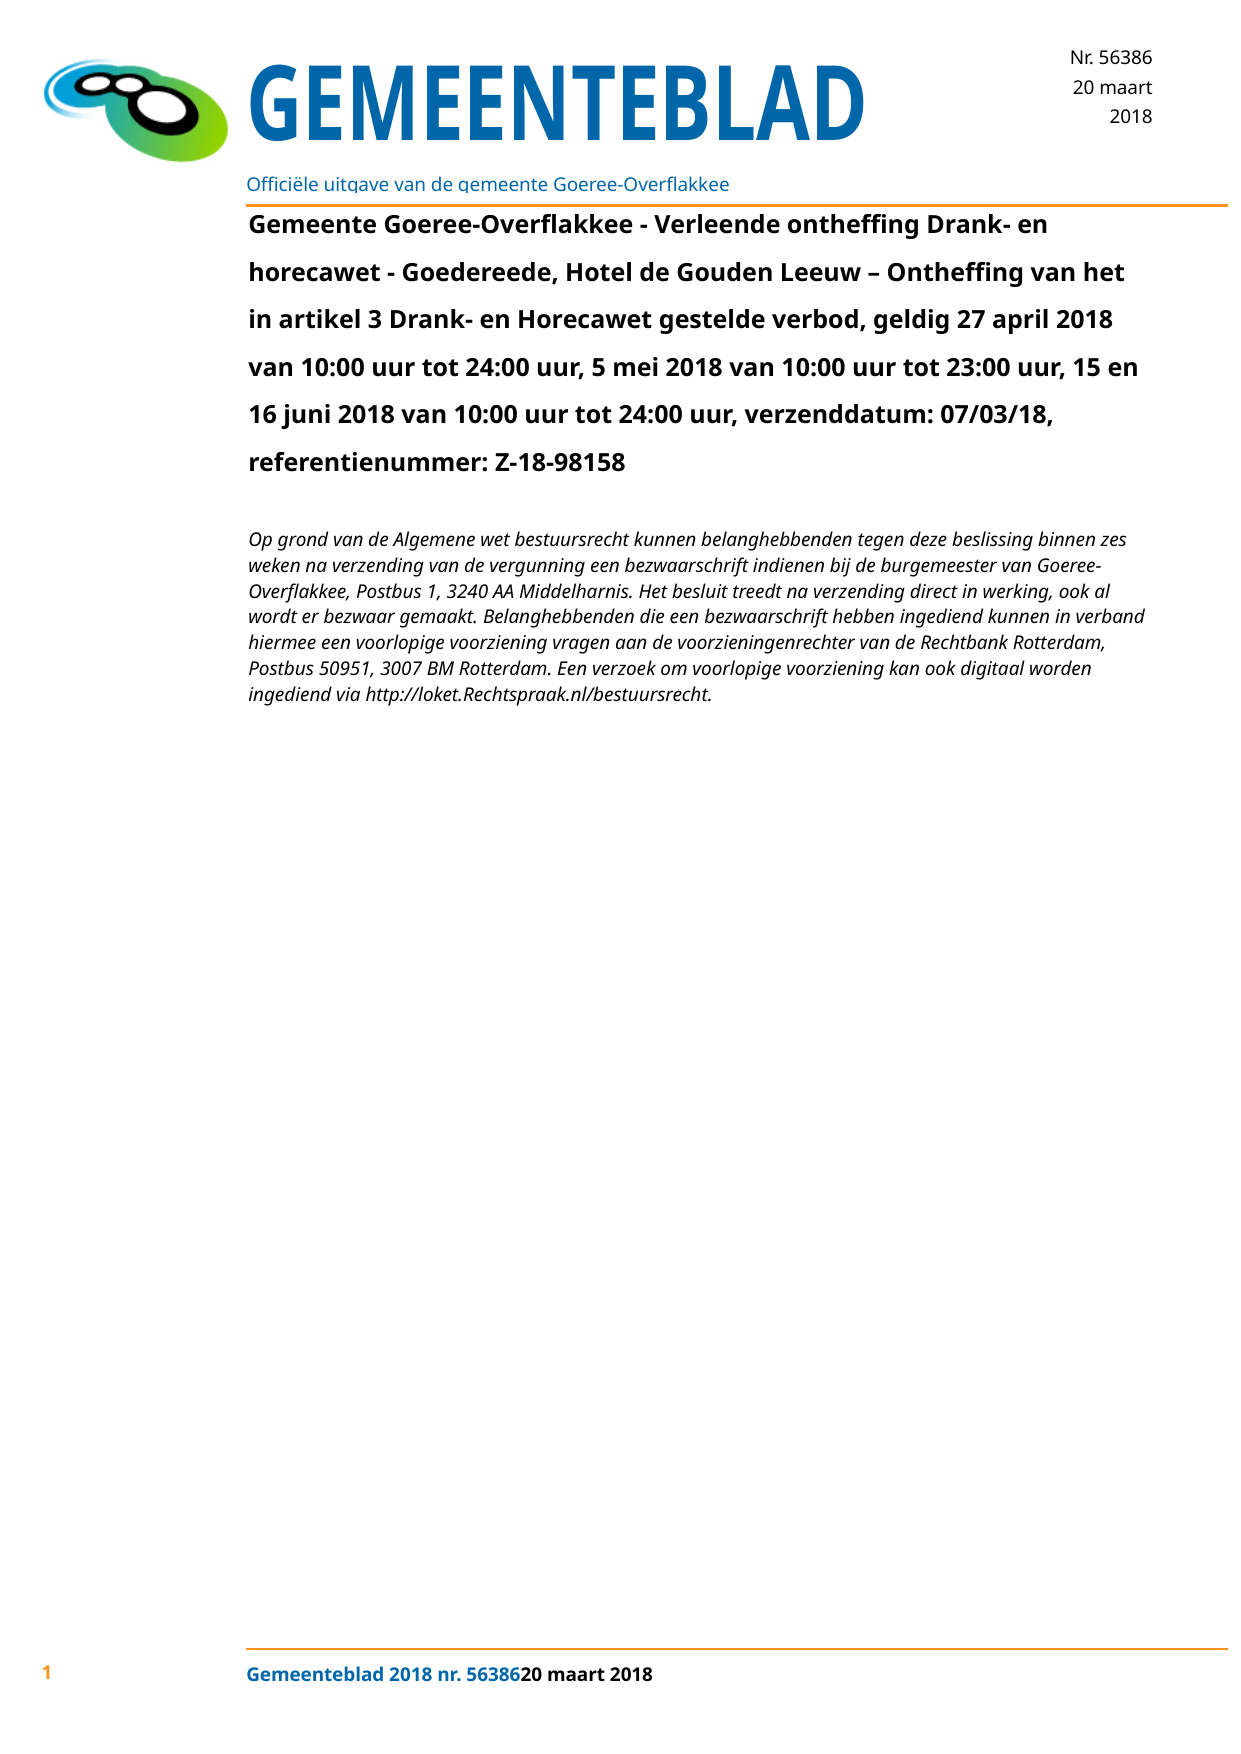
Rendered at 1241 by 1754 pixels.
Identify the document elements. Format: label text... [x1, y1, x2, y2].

text Gemeente Goeree-Overflakkee - Verleende ontheffing Drank- en horecawet - Goedereede, Hotel de Gouden Leeuw – Ontheffing van het in artikel 3 Drank- en Horecawet gestelde verbod, geldig 27 april 2018 van 10:00 uur tot 24:00 uur, 5 mei 2018 van 10:00 uur tot 23:00 uur, 15 en 16 juni 2018 van 10:00 uur tot 24:00 uur, verzenddatum: 07/03/18, referentienummer: Z-18-98158 [248, 207, 1152, 479]
picture [41, 47, 231, 172]
text Op grond van de Algemene wet bestuursrecht kunnen belanghebbenden tegen deze beslissing binnen zes weken na verzending van de vergunning een bezwaarschrift indienen bij de burgemeester van Goeree-Overflakkee, Postbus 1, 3240 AA Middelharnis. Het besluit treedt na verzending direct in werking, ook al wordt er bezwaar gemaakt. Belanghebbenden die een bezwaarschrift hebben ingediend kunnen in verband hiermee een voorlopige voorziening vragen aan de voorzieningenrechter van de Rechtbank Rotterdam, Postbus 50951, 3007 BM Rotterdam. Een verzoek om voorlopige voorziening kan ook digitaal worden ingediend via http://loket.Rechtspraak.nl/bestuursrecht. [248, 527, 1152, 707]
